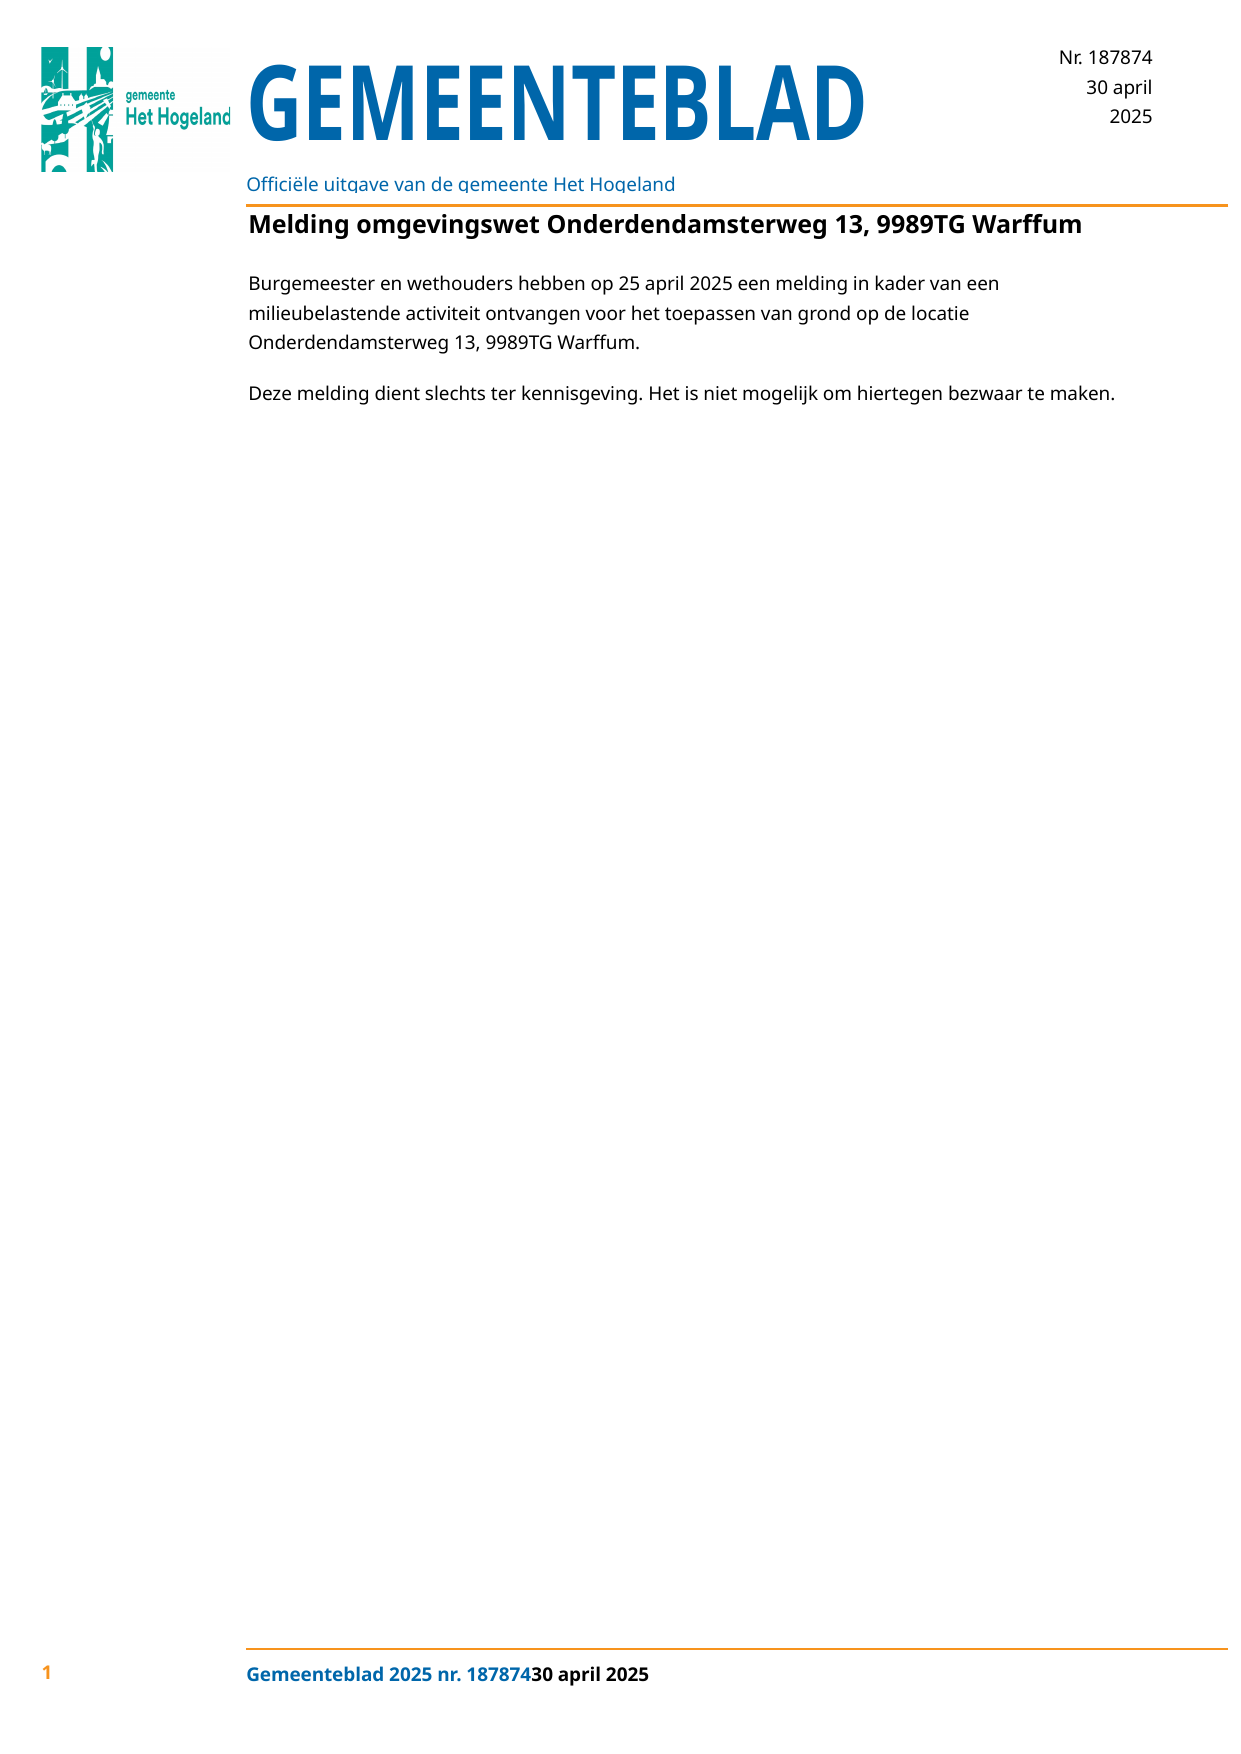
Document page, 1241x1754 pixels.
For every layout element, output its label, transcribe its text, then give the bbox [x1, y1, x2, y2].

text Deze melding dient slechts ter kennisgeving. Het is niet mogelijk om hiertegen bezwaar te maken. [248, 380, 1152, 406]
picture [41, 47, 231, 172]
text Melding omgevingswet Onderdendamsterweg 13, 9989TG Warffum [248, 207, 1152, 241]
text Burgemeester en wethouders hebben op 25 april 2025 een melding in kader van een milieubelastende activiteit ontvangen voor het toepassen van grond op de locatie Onderdendamsterweg 13, 9989TG Warffum. [248, 270, 1152, 355]
